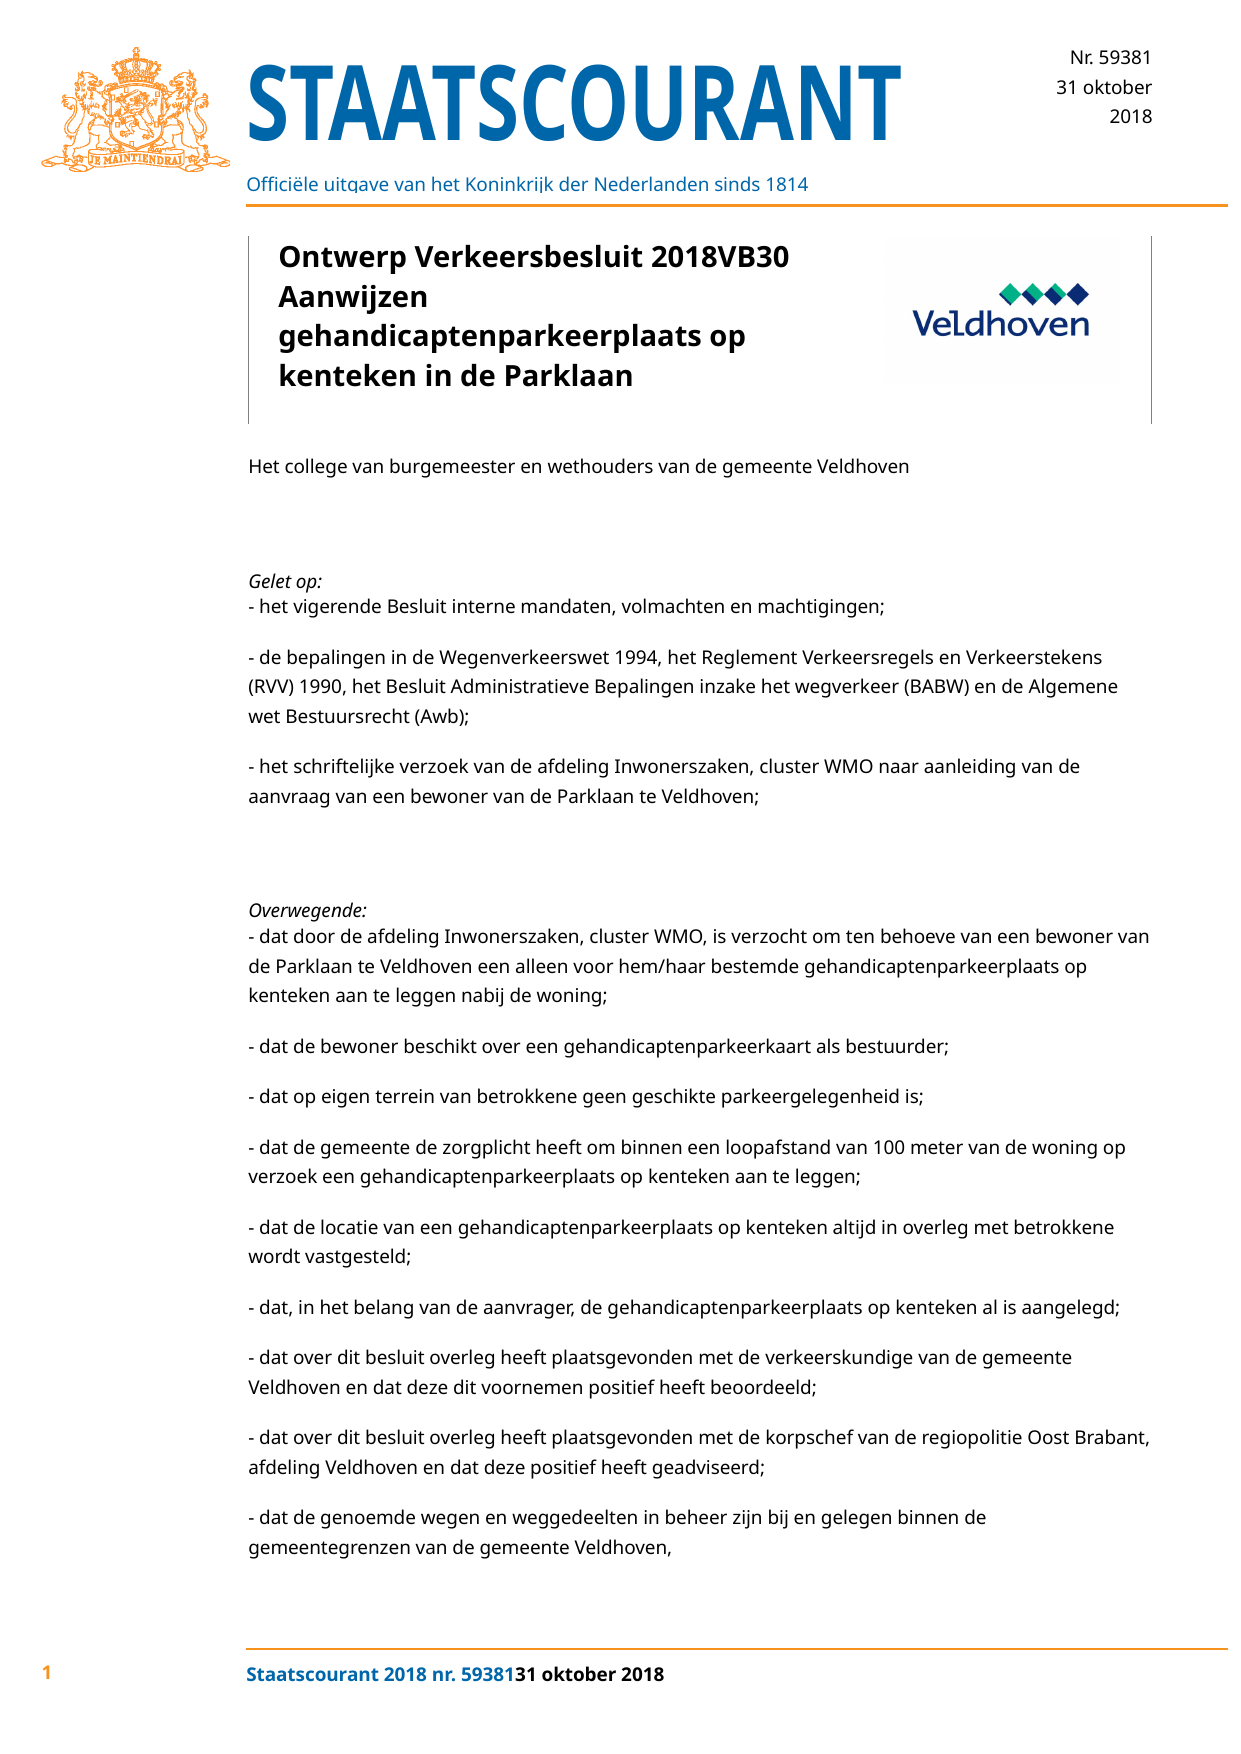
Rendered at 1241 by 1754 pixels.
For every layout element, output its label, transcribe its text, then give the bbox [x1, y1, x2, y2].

table_header [850, 236, 1151, 424]
text - dat door de afdeling Inwonerszaken, cluster WMO, is verzocht om ten behoeve van een bewoner van de Parklaan te Veldhoven een alleen voor hem/haar bestemde gehandicaptenparkeerplaats op kenteken aan te leggen nabij de woning; [248, 923, 1152, 1008]
text - dat, in het belang van de aanvrager, de gehandicaptenparkeerplaats op kenteken al is aangelegd; [248, 1294, 1152, 1319]
picture [882, 236, 1119, 384]
text - het vigerende Besluit interne mandaten, volmachten en machtigingen; [248, 594, 1152, 619]
text - dat de gemeente de zorgplicht heeft om binnen een loopafstand van 100 meter van de woning op verzoek een gehandicaptenparkeerplaats op kenteken aan te leggen; [248, 1134, 1152, 1189]
picture [41, 47, 231, 172]
text - het schriftelijke verzoek van de afdeling Inwonerszaken, cluster WMO naar aanleiding van de aanvraag van een bewoner van de Parklaan te Veldhoven; [248, 754, 1152, 809]
text - dat de bewoner beschikt over een gehandicaptenparkeerkaart als bestuurder; [248, 1033, 1152, 1059]
text - dat de genoemde wegen en weggedeelten in beheer zijn bij en gelegen binnen de gemeentegrenzen van de gemeente Veldhoven, [248, 1504, 1152, 1559]
text - dat over dit besluit overleg heeft plaatsgevonden met de korpschef van de regiopolitie Oost Brabant, afdeling Veldhoven en dat deze positief heeft geadviseerd; [248, 1424, 1152, 1479]
text Gelet op: [248, 568, 1152, 594]
text - dat de locatie van een gehandicaptenparkeerplaats op kenteken altijd in overleg met betrokkene wordt vastgesteld; [248, 1214, 1152, 1269]
text - dat over dit besluit overleg heeft plaatsgevonden met de verkeerskundige van de gemeente Veldhoven en dat deze dit voornemen positief heeft beoordeeld; [248, 1344, 1152, 1399]
text - de bepalingen in de Wegenverkeerswet 1994, het Reglement Verkeersregels en Verkeerstekens (RVV) 1990, het Besluit Administratieve Bepalingen inzake het wegverkeer (BABW) en de Algemene wet Bestuursrecht (Awb); [248, 644, 1152, 729]
text - dat op eigen terrein van betrokkene geen geschikte parkeergelegenheid is; [248, 1083, 1152, 1109]
text Overwegende: [248, 898, 1152, 923]
table_header Ontwerp Verkeersbesluit 2018VB30 Aanwijzen gehandicaptenparkeerplaats op kenteken in de Parklaan [249, 236, 850, 424]
text Het college van burgemeester en wethouders van de gemeente Veldhoven [248, 454, 1152, 479]
